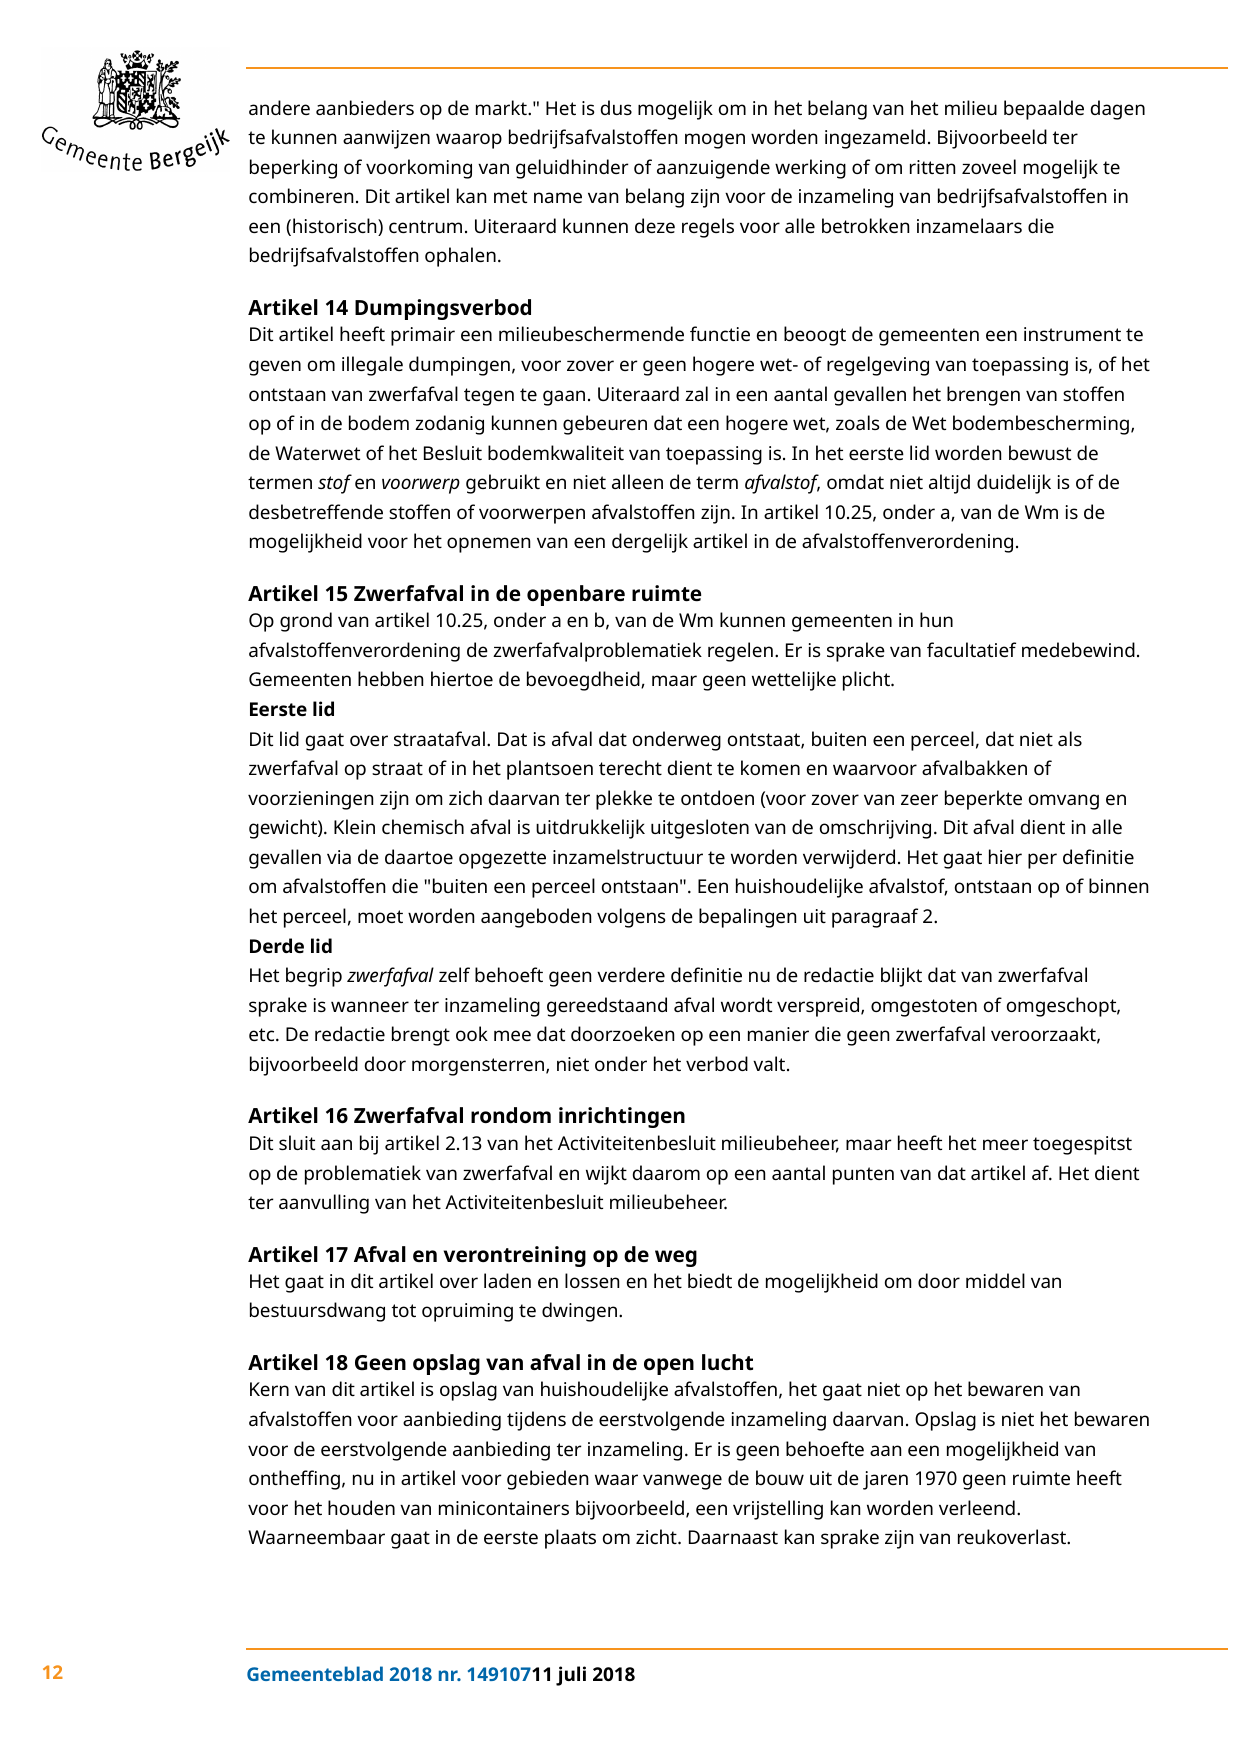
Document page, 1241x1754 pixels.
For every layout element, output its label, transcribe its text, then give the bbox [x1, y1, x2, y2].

text Derde lid [248, 933, 1152, 959]
picture [41, 47, 231, 172]
text Artikel 15 Zwerfafval in de openbare ruimte [248, 579, 1152, 607]
text Het begrip zwerfafval zelf behoeft geen verdere definitie nu de redactie blijkt dat van zwerfafval sprake is wanneer ter inzameling gereedstaand afval wordt verspreid, omgestoten of omgeschopt, etc. De redactie brengt ook mee dat doorzoeken op een manier die geen zwerfafval veroorzaakt, bijvoorbeeld door morgensterren, niet onder het verbod valt. [248, 962, 1152, 1077]
text andere aanbieders op de markt." Het is dus mogelijk om in het belang van het milieu bepaalde dagen te kunnen aanwijzen waarop bedrijfsafvalstoffen mogen worden ingezameld. Bijvoorbeeld ter beperking of voorkoming van geluidhinder of aanzuigende werking of om ritten zoveel mogelijk te combineren. Dit artikel kan met name van belang zijn voor de inzameling van bedrijfsafvalstoffen in een (historisch) centrum. Uiteraard kunnen deze regels voor alle betrokken inzamelaars die bedrijfsafvalstoffen ophalen. [248, 95, 1152, 268]
text Artikel 16 Zwerfafval rondom inrichtingen [248, 1102, 1152, 1130]
text Eerste lid [248, 696, 1152, 722]
text Dit sluit aan bij artikel 2.13 van het Activiteitenbesluit milieubeheer, maar heeft het meer toegespitst op de problematiek van zwerfafval en wijkt daarom op een aantal punten van dat artikel af. Het dient ter aanvulling van het Activiteitenbesluit milieubeheer. [248, 1130, 1152, 1215]
text Kern van dit artikel is opslag van huishoudelijke afvalstoffen, het gaat niet op het bewaren van afvalstoffen voor aanbieding tijdens de eerstvolgende inzameling daarvan. Opslag is niet het bewaren voor de eerstvolgende aanbieding ter inzameling. Er is geen behoefte aan een mogelijkheid van ontheffing, nu in artikel voor gebieden waar vanwege de bouw uit de jaren 1970 geen ruimte heeft voor het houden van minicontainers bijvoorbeeld, een vrijstelling kan worden verleend. Waarneembaar gaat in de eerste plaats om zicht. Daarnaast kan sprake zijn van reukoverlast. [248, 1377, 1152, 1550]
text Artikel 18 Geen opslag van afval in de open lucht [248, 1348, 1152, 1377]
text Op grond van artikel 10.25, onder a en b, van de Wm kunnen gemeenten in hun afvalstoffenverordening de zwerfafvalproblematiek regelen. Er is sprake van facultatief medebewind. Gemeenten hebben hiertoe de bevoegdheid, maar geen wettelijke plicht. [248, 607, 1152, 692]
text Dit artikel heeft primair een milieubeschermende functie en beoogt de gemeenten een instrument te geven om illegale dumpingen, voor zover er geen hogere wet- of regelgeving van toepassing is, of het ontstaan van zwerfafval tegen te gaan. Uiteraard zal in een aantal gevallen het brengen van stoffen op of in de bodem zodanig kunnen gebeuren dat een hogere wet, zoals de Wet bodembescherming, de Waterwet of het Besluit bodemkwaliteit van toepassing is. In het eerste lid worden bewust de termen stof en voorwerp gebruikt en niet alleen de term afvalstof, omdat niet altijd duidelijk is of de desbetreffende stoffen of voorwerpen afvalstoffen zijn. In artikel 10.25, onder a, van de Wm is de mogelijkheid voor het opnemen van een dergelijk artikel in de afvalstoffenverordening. [248, 322, 1152, 554]
text Artikel 14 Dumpingsverbod [248, 293, 1152, 322]
text Dit lid gaat over straatafval. Dat is afval dat onderweg ontstaat, buiten een perceel, dat niet als zwerfafval op straat of in het plantsoen terecht dient te komen en waarvoor afvalbakken of voorzieningen zijn om zich daarvan ter plekke te ontdoen (voor zover van zeer beperkte omvang en gewicht). Klein chemisch afval is uitdrukkelijk uitgesloten van de omschrijving. Dit afval dient in alle gevallen via de daartoe opgezette inzamelstructuur te worden verwijderd. Het gaat hier per definitie om afvalstoffen die "buiten een perceel ontstaan". Een huishoudelijke afvalstof, ontstaan op of binnen het perceel, moet worden aangeboden volgens de bepalingen uit paragraaf 2. [248, 726, 1152, 929]
text Het gaat in dit artikel over laden en lossen en het biedt de mogelijkheid om door middel van bestuursdwang tot opruiming te dwingen. [248, 1268, 1152, 1323]
text Artikel 17 Afval en verontreining op de weg [248, 1240, 1152, 1268]
